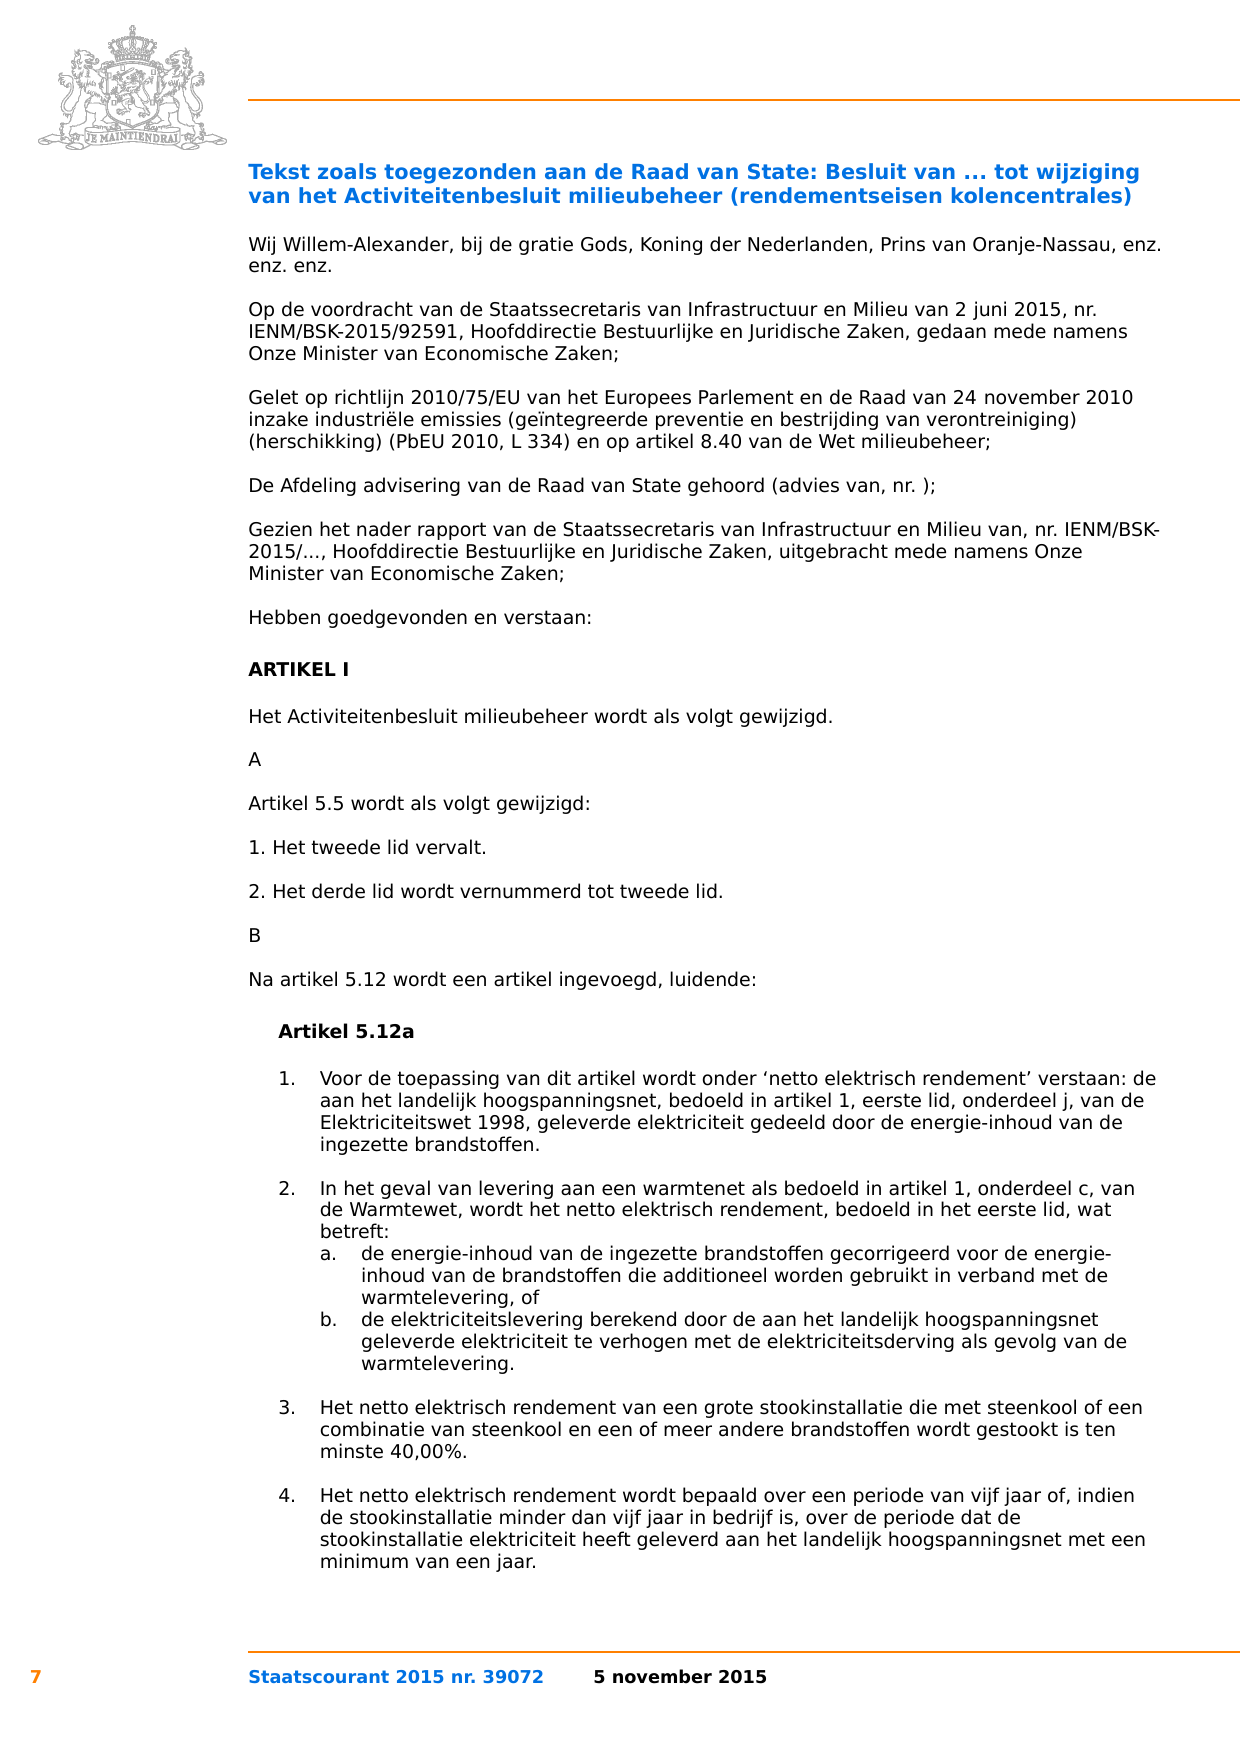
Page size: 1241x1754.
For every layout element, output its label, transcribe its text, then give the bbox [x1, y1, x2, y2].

text Na artikel 5.12 wordt een artikel ingevoegd, luidende: [248, 969, 1163, 991]
text De Afdeling advisering van de Raad van State gehoord (advies van, nr. ); [248, 475, 1163, 497]
text 1. Voor de toepassing van dit artikel wordt onder ‘netto elektrisch rendement’ verstaan: de aan het landelijk hoogspanningsnet, bedoeld in artikel 1, eerste lid, onderdeel j, van de Elektriciteitswet 1998, geleverde elektriciteit gedeeld door de energie-inhoud van de ingezette brandstoffen. [278, 1068, 1163, 1156]
text 2. Het derde lid wordt vernummerd tot tweede lid. [248, 881, 1163, 903]
subtitle Tekst zoals toegezonden aan de Raad van State: Besluit van ... tot wijziging van het Activiteitenbesluit milieubeheer (rendementseisen kolencentrales) [248, 160, 1163, 208]
text Hebben goedgevonden en verstaan: [248, 607, 1163, 628]
text Gezien het nader rapport van de Staatssecretaris van Infrastructuur en Milieu van, nr. IENM/BSK-2015/..., Hoofddirectie Bestuurlijke en Juridische Zaken, uitgebracht mede namens Onze Minister van Economische Zaken; [248, 519, 1163, 585]
text a. de energie-inhoud van de ingezette brandstoffen gecorrigeerd voor de energie-inhoud van de brandstoffen die additioneel worden gebruikt in verband met de warmtelevering, of [319, 1243, 1163, 1309]
text Het Activiteitenbesluit milieubeheer wordt als volgt gewijzigd. [248, 706, 1163, 727]
text A [248, 749, 1163, 771]
text Op de voordracht van de Staatssecretaris van Infrastructuur en Milieu van 2 juni 2015, nr. IENM/BSK-2015/92591, Hoofddirectie Bestuurlijke en Juridische Zaken, gedaan mede namens Onze Minister van Economische Zaken; [248, 299, 1163, 365]
text 1. Het tweede lid vervalt. [248, 837, 1163, 859]
picture [38, 25, 227, 150]
text b. de elektriciteitslevering berekend door de aan het landelijk hoogspanningsnet geleverde elektriciteit te verhogen met de elektriciteitsderving als gevolg van de warmtelevering. [319, 1309, 1163, 1375]
text Gelet op richtlijn 2010/75/EU van het Europees Parlement en de Raad van 24 november 2010 inzake industriële emissies (geïntegreerde preventie en bestrijding van verontreiniging) (herschikking) (PbEU 2010, L 334) en op artikel 8.40 van de Wet milieubeheer; [248, 387, 1163, 453]
text 3. Het netto elektrisch rendement van een grote stookinstallatie die met steenkool of een combinatie van steenkool en een of meer andere brandstoffen wordt gestookt is ten minste 40,00%. [278, 1397, 1163, 1463]
text Artikel 5.5 wordt als volgt gewijzigd: [248, 793, 1163, 815]
text 4. Het netto elektrisch rendement wordt bepaald over een periode van vijf jaar of, indien de stookinstallatie minder dan vijf jaar in bedrijf is, over de periode dat de stookinstallatie elektriciteit heeft geleverd aan het landelijk hoogspanningsnet met een minimum van een jaar. [278, 1485, 1163, 1573]
subtitle Artikel 5.12a [278, 1021, 1163, 1043]
subtitle ARTIKEL I [248, 658, 1163, 681]
text B [248, 925, 1163, 947]
text 2. In het geval van levering aan een warmtenet als bedoeld in artikel 1, onderdeel c, van de Warmtewet, wordt het netto elektrisch rendement, bedoeld in het eerste lid, wat betreft: [278, 1177, 1163, 1243]
text Wij Willem-Alexander, bij de gratie Gods, Koning der Nederlanden, Prins van Oranje-Nassau, enz. enz. enz. [248, 233, 1163, 277]
